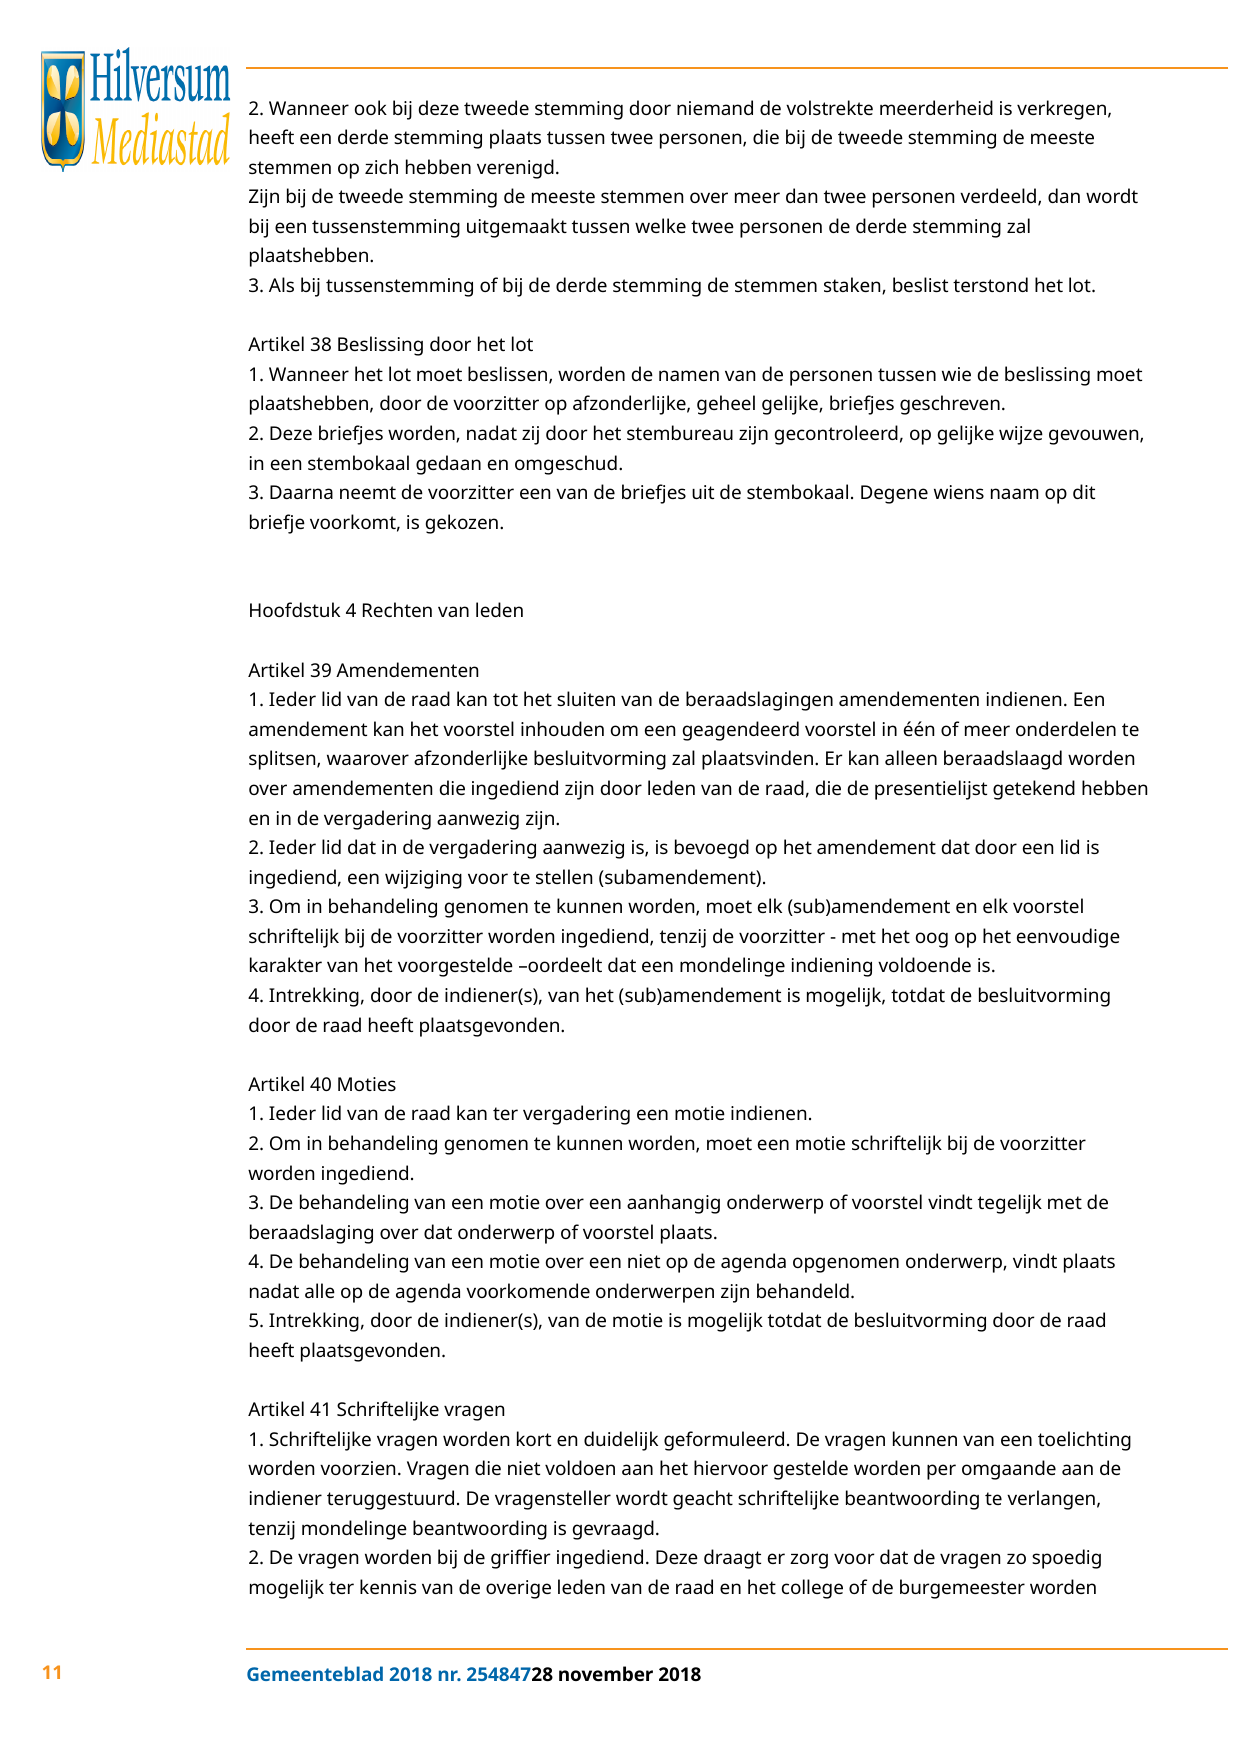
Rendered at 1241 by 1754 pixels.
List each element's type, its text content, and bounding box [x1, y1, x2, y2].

text Artikel 41 Schriftelijke vragen [248, 1396, 1152, 1422]
text 4. Intrekking, door de indiener(s), van het (sub)amendement is mogelijk, totdat de besluitvorming door de raad heeft plaatsgevonden. [248, 982, 1152, 1038]
text 1. Schriftelijke vragen worden kort en duidelijk geformuleerd. De vragen kunnen van een toelichting worden voorzien. Vragen die niet voldoen aan het hiervoor gestelde worden per omgaande aan de indiener teruggestuurd. De vragensteller wordt geacht schriftelijke beantwoording te verlangen, tenzij mondelinge beantwoording is gevraagd. [248, 1426, 1152, 1541]
text 2. Ieder lid dat in de vergadering aanwezig is, is bevoegd op het amendement dat door een lid is ingediend, een wijziging voor te stellen (subamendement). [248, 834, 1152, 890]
text 3. Om in behandeling genomen te kunnen worden, moet elk (sub)amendement en elk voorstel schriftelijk bij de voorzitter worden ingediend, tenzij de voorzitter - met het oog op het eenvoudige karakter van het voorgestelde –oordeelt dat een mondelinge indiening voldoende is. [248, 893, 1152, 978]
text 1. Ieder lid van de raad kan ter vergadering een motie indienen. [248, 1101, 1152, 1126]
text 2. Wanneer ook bij deze tweede stemming door niemand de volstrekte meerderheid is verkregen, heeft een derde stemming plaats tussen twee personen, die bij de tweede stemming de meeste stemmen op zich hebben verenigd. [248, 95, 1152, 180]
text Artikel 40 Moties [248, 1071, 1152, 1097]
text Artikel 39 Amendementen [248, 657, 1152, 683]
text 1. Wanneer het lot moet beslissen, worden de namen van de personen tussen wie de beslissing moet plaatshebben, door de voorzitter op afzonderlijke, geheel gelijke, briefjes geschreven. [248, 361, 1152, 416]
text Hoofdstuk 4 Rechten van leden [248, 598, 1152, 623]
text 2. Deze briefjes worden, nadat zij door het stembureau zijn gecontroleerd, op gelijke wijze gevouwen, in een stembokaal gedaan en omgeschud. [248, 420, 1152, 476]
text 5. Intrekking, door de indiener(s), van de motie is mogelijk totdat de besluitvorming door de raad heeft plaatsgevonden. [248, 1308, 1152, 1363]
text 3. Als bij tussenstemming of bij de derde stemming de stemmen staken, beslist terstond het lot. [248, 272, 1152, 298]
text 2. De vragen worden bij de griffier ingediend. Deze draagt er zorg voor dat de vragen zo spoedig mogelijk ter kennis van de overige leden van de raad en het college of de burgemeester worden [248, 1544, 1152, 1600]
picture [41, 47, 231, 172]
text 2. Om in behandeling genomen te kunnen worden, moet een motie schriftelijk bij de voorzitter worden ingediend. [248, 1130, 1152, 1186]
text 4. De behandeling van een motie over een niet op de agenda opgenomen onderwerp, vindt plaats nadat alle op de agenda voorkomende onderwerpen zijn behandeld. [248, 1248, 1152, 1304]
text 3. De behandeling van een motie over een aanhangig onderwerp of voorstel vindt tegelijk met de beraadslaging over dat onderwerp of voorstel plaats. [248, 1189, 1152, 1245]
text Zijn bij de tweede stemming de meeste stemmen over meer dan twee personen verdeeld, dan wordt bij een tussenstemming uitgemaakt tussen welke twee personen de derde stemming zal plaatshebben. [248, 183, 1152, 268]
text 3. Daarna neemt de voorzitter een van de briefjes uit de stembokaal. Degene wiens naam op dit briefje voorkomt, is gekozen. [248, 479, 1152, 535]
text Artikel 38 Beslissing door het lot [248, 331, 1152, 357]
text 1. Ieder lid van de raad kan tot het sluiten van de beraadslagingen amendementen indienen. Een amendement kan het voorstel inhouden om een geagendeerd voorstel in één of meer onderdelen te splitsen, waarover afzonderlijke besluitvorming zal plaatsvinden. Er kan alleen beraadslaagd worden over amendementen die ingediend zijn door leden van de raad, die de presentielijst getekend hebben en in de vergadering aanwezig zijn. [248, 686, 1152, 831]
